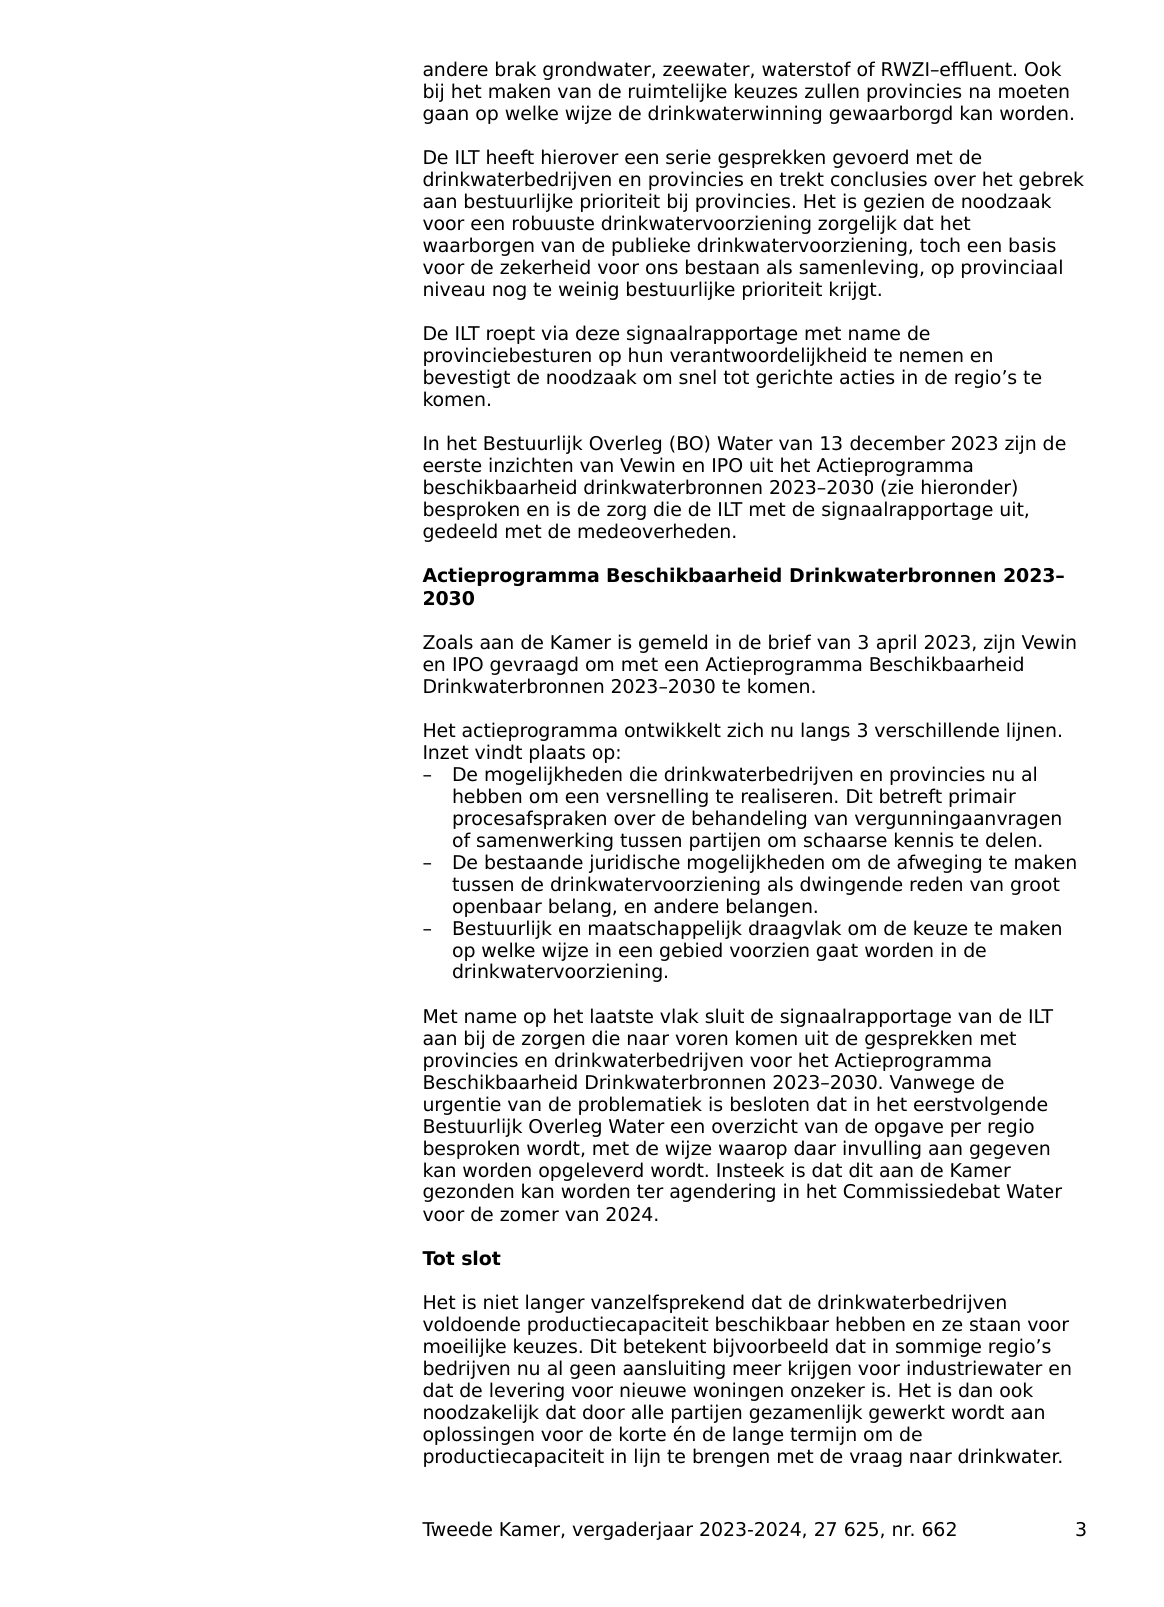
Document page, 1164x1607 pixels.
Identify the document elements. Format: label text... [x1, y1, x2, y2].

text – De mogelijkheden die drinkwaterbedrijven en provincies nu al hebben om een versnelling te realiseren. Dit betreft primair procesafspraken over de behandeling van vergunningaanvragen of samenwerking tussen partijen om schaarse kennis te delen. [422, 764, 1087, 852]
text In het Bestuurlijk Overleg (BO) Water van 13 december 2023 zijn de eerste inzichten van Vewin en IPO uit het Actieprogramma beschikbaarheid drinkwaterbronnen 2023–2030 (zie hieronder) besproken en is de zorg die de ILT met de signaalrapportage uit, gedeeld met de medeoverheden. [422, 433, 1087, 543]
text Met name op het laatste vlak sluit de signaalrapportage van de ILT aan bij de zorgen die naar voren komen uit de gesprekken met provincies en drinkwaterbedrijven voor het Actieprogramma Beschikbaarheid Drinkwaterbronnen 2023–2030. Vanwege de urgentie van de problematiek is besloten dat in het eerstvolgende Bestuurlijk Overleg Water een overzicht van de opgave per regio besproken wordt, met de wijze waarop daar invulling aan gegeven kan worden opgeleverd wordt. Insteek is dat dit aan de Kamer gezonden kan worden ter agendering in het Commissiedebat Water voor de zomer van 2024. [422, 1006, 1087, 1225]
text Zoals aan de Kamer is gemeld in de brief van 3 april 2023, zijn Vewin en IPO gevraagd om met een Actieprogramma Beschikbaarheid Drinkwaterbronnen 2023–2030 te komen. [422, 632, 1087, 697]
text Het actieprogramma ontwikkelt zich nu langs 3 verschillende lijnen. Inzet vindt plaats op: [422, 720, 1087, 764]
subtitle Tot slot [422, 1248, 1087, 1269]
text De ILT roept via deze signaalrapportage met name de provinciebesturen op hun verantwoordelijkheid te nemen en bevestigt de noodzaak om snel tot gerichte acties in de regio’s te komen. [422, 323, 1087, 411]
text andere brak grondwater, zeewater, waterstof of RWZI–effluent. Ook bij het maken van de ruimtelijke keuzes zullen provincies na moeten gaan op welke wijze de drinkwaterwinning gewaarborgd kan worden. [422, 59, 1087, 125]
text Het is niet langer vanzelfsprekend dat de drinkwaterbedrijven voldoende productiecapaciteit beschikbaar hebben en ze staan voor moeilijke keuzes. Dit betekent bijvoorbeeld dat in sommige regio’s bedrijven nu al geen aansluiting meer krijgen voor industriewater en dat de levering voor nieuwe woningen onzeker is. Het is dan ook noodzakelijk dat door alle partijen gezamenlijk gewerkt wordt aan oplossingen voor de korte én de lange termijn om de productiecapaciteit in lijn te brengen met de vraag naar drinkwater. [422, 1292, 1087, 1468]
text De ILT heeft hierover een serie gesprekken gevoerd met de drinkwaterbedrijven en provincies en trekt conclusies over het gebrek aan bestuurlijke prioriteit bij provincies. Het is gezien de noodzaak voor een robuuste drinkwatervoorziening zorgelijk dat het waarborgen van de publieke drinkwatervoorziening, toch een basis voor de zekerheid voor ons bestaan als samenleving, op provinciaal niveau nog te weinig bestuurlijke prioriteit krijgt. [422, 147, 1087, 301]
text – Bestuurlijk en maatschappelijk draagvlak om de keuze te maken op welke wijze in een gebied voorzien gaat worden in de drinkwatervoorziening. [422, 917, 1087, 983]
subtitle Actieprogramma Beschikbaarheid Drinkwaterbronnen 2023–2030 [422, 565, 1087, 609]
text – De bestaande juridische mogelijkheden om de afweging te maken tussen de drinkwatervoorziening als dwingende reden van groot openbaar belang, en andere belangen. [422, 852, 1087, 917]
